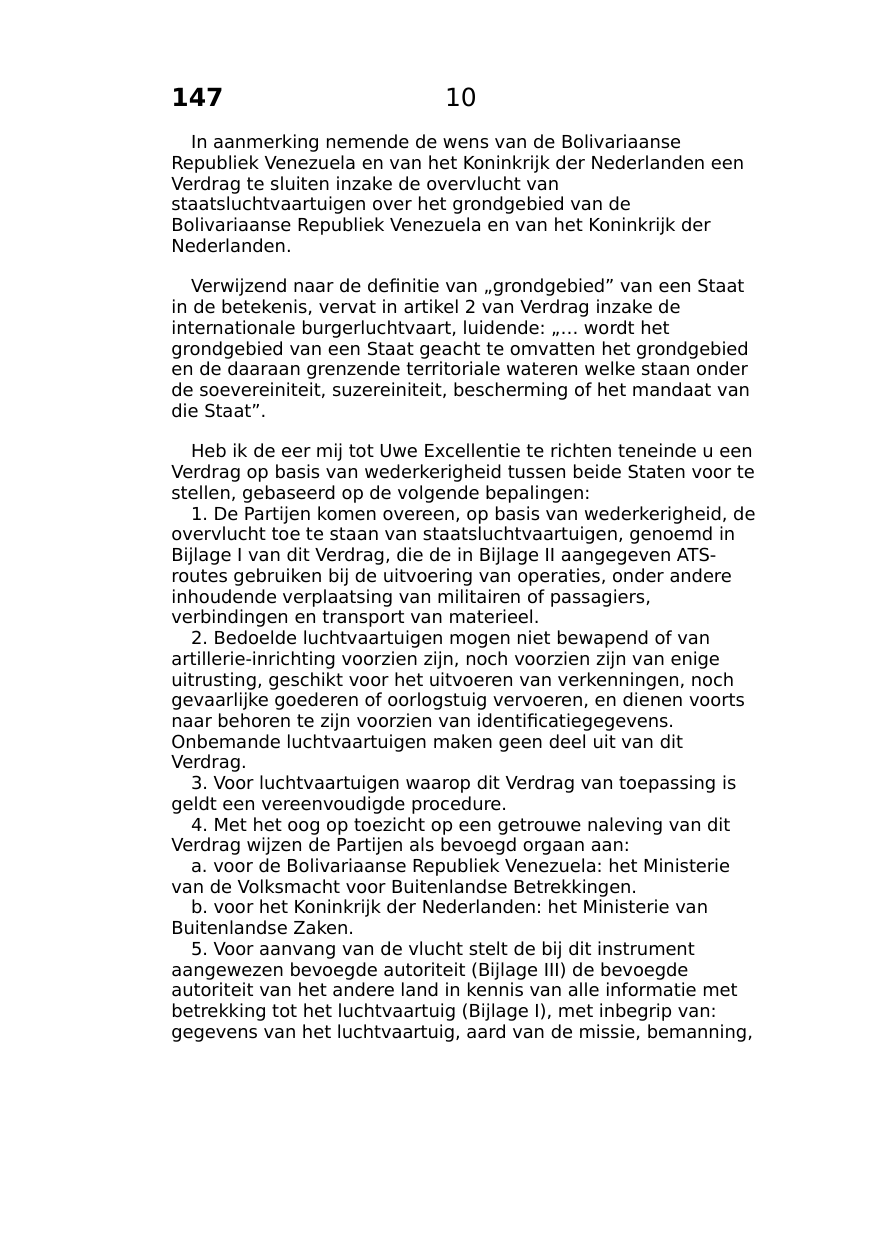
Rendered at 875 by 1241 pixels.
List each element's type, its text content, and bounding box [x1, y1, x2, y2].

text 5. Voor aanvang van de vlucht stelt de bij dit instrument aangewezen bevoegde autoriteit (Bijlage III) de bevoegde autoriteit van het andere land in kennis van alle informatie met betrekking tot het luchtvaartuig (Bijlage I), met inbegrip van: gegevens van het luchtvaartuig, aard van de missie, bemanning, [171, 939, 756, 1042]
text 4. Met het oog op toezicht op een getrouwe naleving van dit Verdrag wijzen de Partijen als bevoegd orgaan aan: [171, 814, 756, 856]
text 1. De Partijen komen overeen, op basis van wederkerigheid, de overvlucht toe te staan van staatsluchtvaartuigen, genoemd in Bijlage I van dit Verdrag, die de in Bijlage II aangegeven ATS-routes gebruiken bij de uitvoering van operaties, onder andere inhoudende verplaatsing van militairen of passagiers, verbindingen en transport van materieel. [171, 503, 756, 628]
text In aanmerking nemende de wens van de Bolivariaanse Republiek Venezuela en van het Koninkrijk der Nederlanden een Verdrag te sluiten inzake de overvlucht van staatsluchtvaartuigen over het grondgebied van de Bolivariaanse Republiek Venezuela en van het Koninkrijk der Nederlanden. [171, 132, 756, 256]
text Verwijzend naar de definitie van „grondgebied” van een Staat in de betekenis, vervat in artikel 2 van Verdrag inzake de internationale burgerluchtvaart, luidende: „… wordt het grondgebied van een Staat geacht te omvatten het grondgebied en de daaraan grenzende territoriale wateren welke staan onder de soevereiniteit, suzereiniteit, bescherming of het mandaat van die Staat”. [171, 276, 756, 421]
text b. voor het Koninkrijk der Nederlanden: het Ministerie van Buitenlandse Zaken. [171, 897, 756, 939]
text Heb ik de eer mij tot Uwe Excellentie te richten teneinde u een Verdrag op basis van wederkerigheid tussen beide Staten voor te stellen, gebaseerd op de volgende bepalingen: [171, 441, 756, 503]
text 3. Voor luchtvaartuigen waarop dit Verdrag van toepassing is geldt een vereenvoudigde procedure. [171, 773, 756, 814]
text 2. Bedoelde luchtvaartuigen mogen niet bewapend of van artillerie-inrichting voorzien zijn, noch voorzien zijn van enige uitrusting, geschikt voor het uitvoeren van verkenningen, noch gevaarlijke goederen of oorlogstuig vervoeren, en dienen voorts naar behoren te zijn voorzien van identificatiegegevens. Onbemande luchtvaartuigen maken geen deel uit van dit Verdrag. [171, 628, 756, 773]
text a. voor de Bolivariaanse Republiek Venezuela: het Ministerie van de Volksmacht voor Buitenlandse Betrekkingen. [171, 856, 756, 897]
